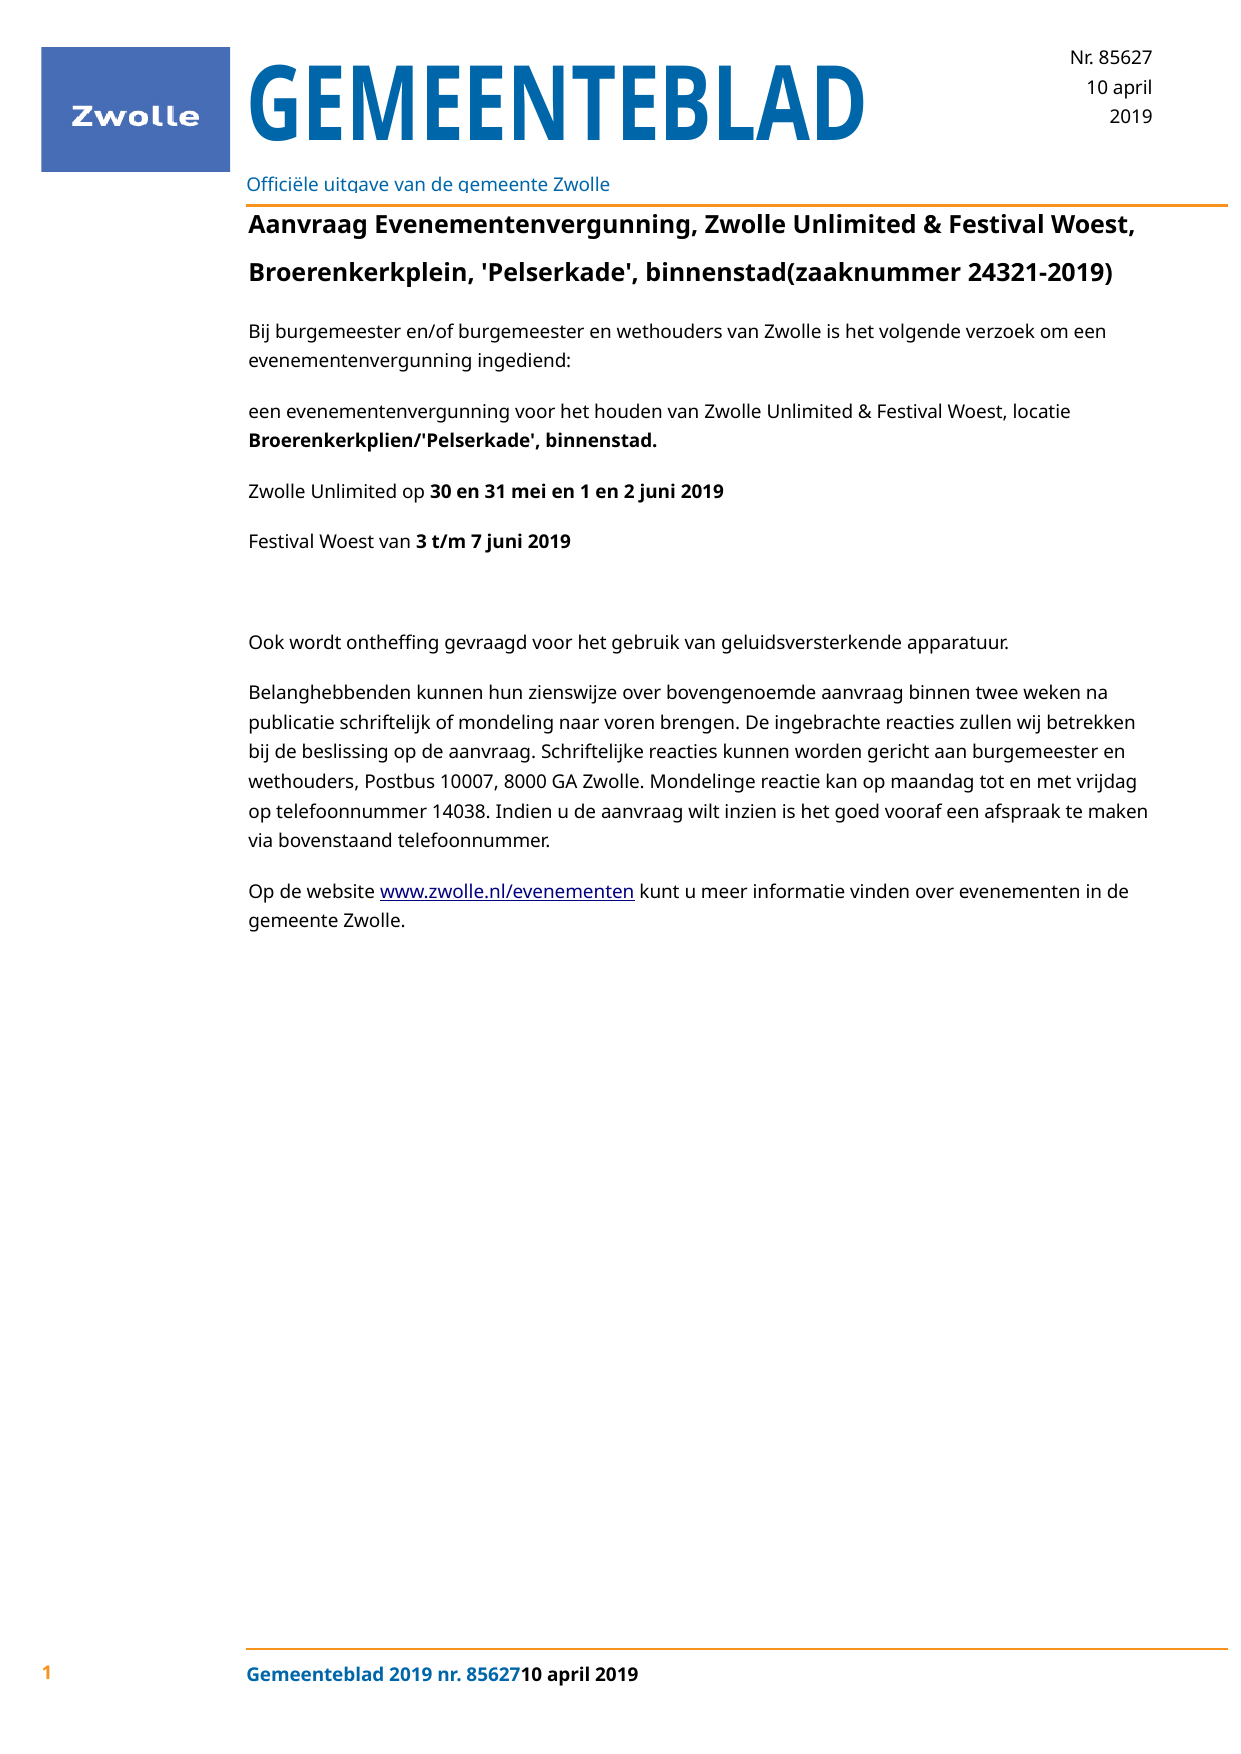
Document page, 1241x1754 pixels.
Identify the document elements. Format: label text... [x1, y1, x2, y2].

text Festival Woest van 3 t/m 7 juni 2019 [248, 528, 1152, 554]
text Belanghebbenden kunnen hun zienswijze over bovengenoemde aanvraag binnen twee weken na publicatie schriftelijk of mondeling naar voren brengen. De ingebrachte reacties zullen wij betrekken bij de beslissing op de aanvraag. Schriftelijke reacties kunnen worden gericht aan burgemeester en wethouders, Postbus 10007, 8000 GA Zwolle. Mondelinge reactie kan op maandag tot en met vrijdag op telefoonnummer 14038. Indien u de aanvraag wilt inzien is het goed vooraf een afspraak te maken via bovenstaand telefoonnummer. [248, 679, 1152, 853]
text Zwolle Unlimited op 30 en 31 mei en 1 en 2 juni 2019 [248, 478, 1152, 504]
text Ook wordt ontheffing gevraagd voor het gebruik van geluidsversterkende apparatuur. [248, 629, 1152, 655]
text een evenementenvergunning voor het houden van Zwolle Unlimited & Festival Woest, locatie Broerenkerkplien/'Pelserkade', binnenstad. [248, 398, 1152, 453]
text Op de website www.zwolle.nl/evenementen kunt u meer informatie vinden over evenementen in de gemeente Zwolle. [248, 878, 1152, 933]
picture [41, 47, 231, 172]
text Bij burgemeester en/of burgemeester en wethouders van Zwolle is het volgende verzoek om een evenementenvergunning ingediend: [248, 318, 1152, 373]
text Aanvraag Evenementenvergunning, Zwolle Unlimited & Festival Woest, Broerenkerkplein, 'Pelserkade', binnenstad(zaaknummer 24321-2019) [248, 207, 1152, 288]
